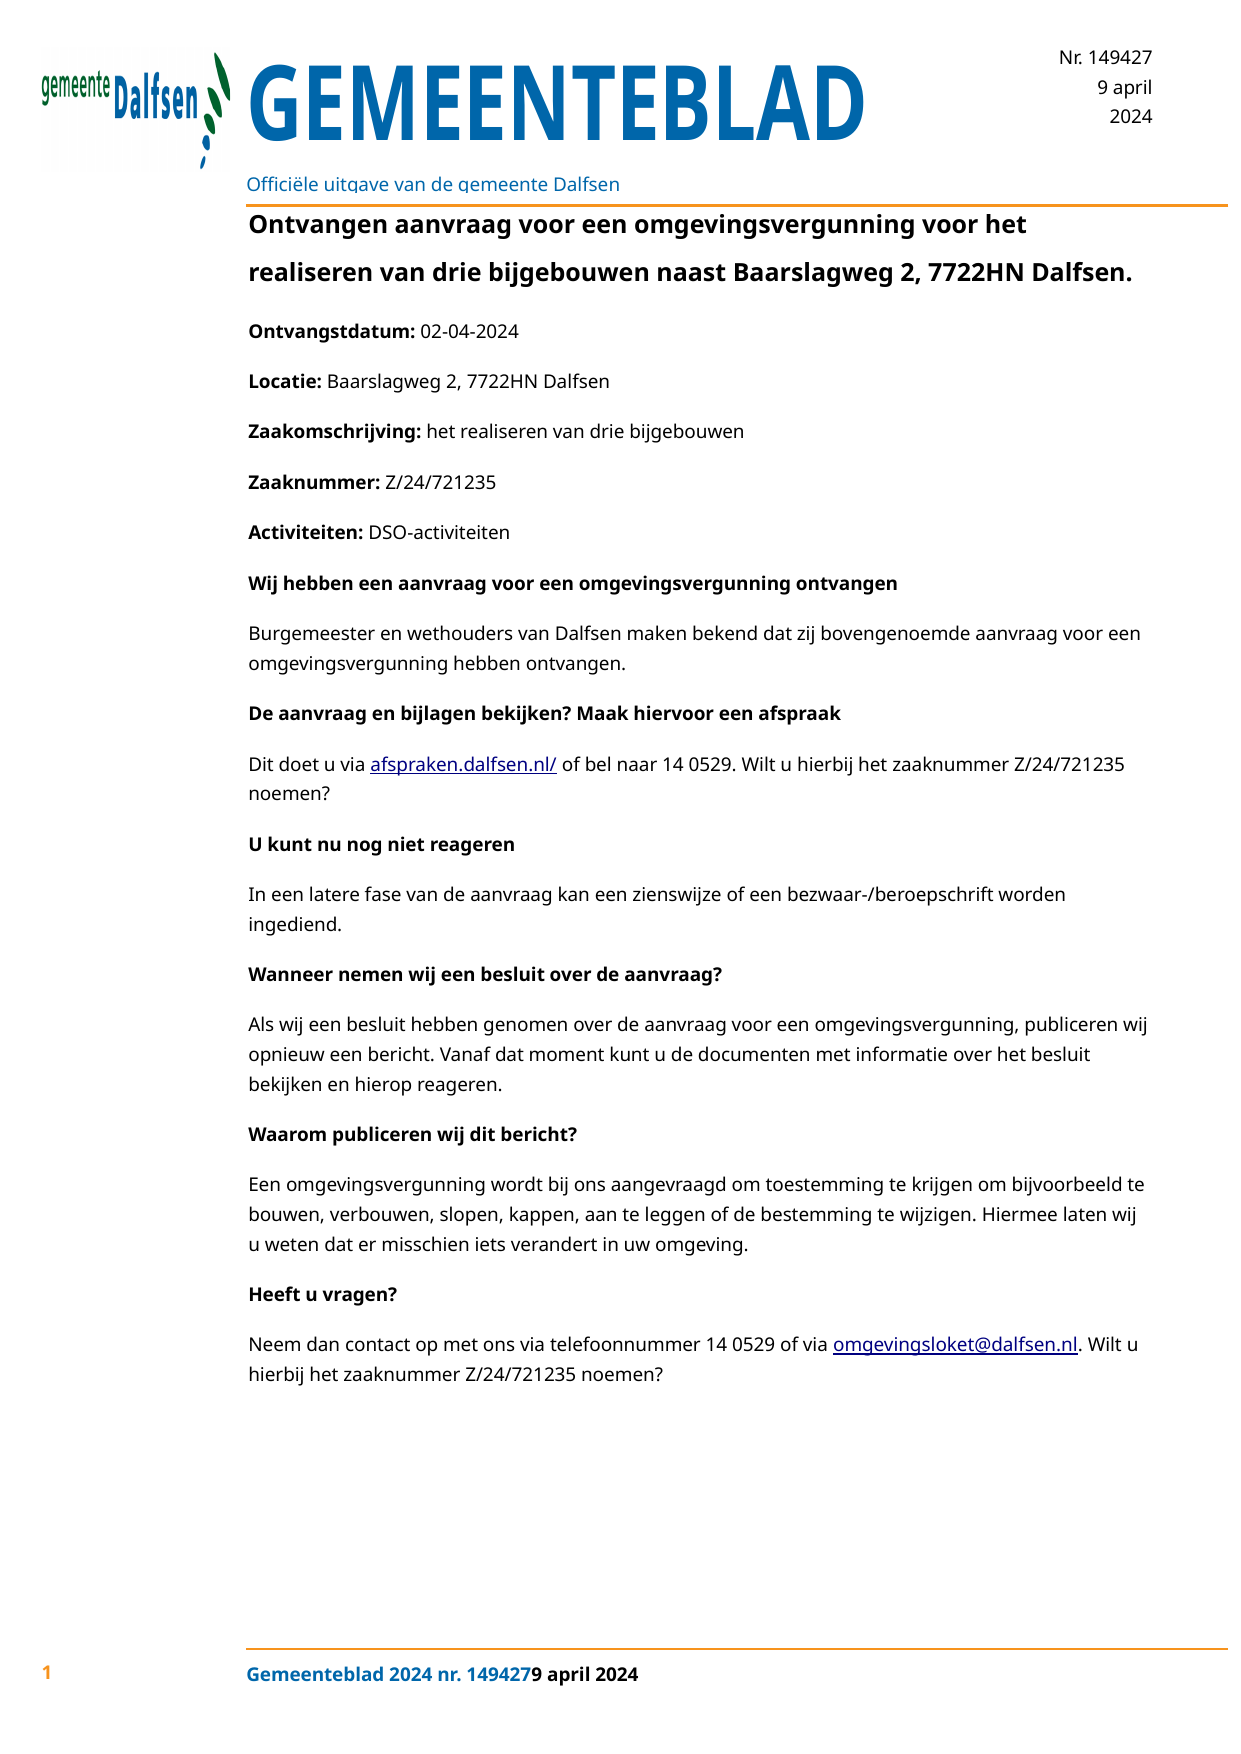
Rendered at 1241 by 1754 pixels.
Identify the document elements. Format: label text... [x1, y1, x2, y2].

text U kunt nu nog niet reageren [248, 831, 1152, 857]
text De aanvraag en bijlagen bekijken? Maak hiervoor een afspraak [248, 700, 1152, 726]
text In een latere fase van de aanvraag kan een zienswijze of een bezwaar-/beroepschrift worden ingediend. [248, 881, 1152, 937]
text Wij hebben een aanvraag voor een omgevingsvergunning ontvangen [248, 570, 1152, 596]
text Locatie: Baarslagweg 2, 7722HN Dalfsen [248, 368, 1152, 394]
text Zaakomschrijving: het realiseren van drie bijgebouwen [248, 419, 1152, 444]
picture [41, 47, 231, 172]
text Burgemeester en wethouders van Dalfsen maken bekend dat zij bovengenoemde aanvraag voor een omgevingsvergunning hebben ontvangen. [248, 620, 1152, 676]
text Een omgevingsvergunning wordt bij ons aangevraagd om toestemming te krijgen om bijvoorbeeld te bouwen, verbouwen, slopen, kappen, aan te leggen of de bestemming te wijzigen. Hiermee laten wij u weten dat er misschien iets verandert in uw omgeving. [248, 1172, 1152, 1257]
text Als wij een besluit hebben genomen over de aanvraag voor een omgevingsvergunning, publiceren wij opnieuw een bericht. Vanaf dat moment kunt u de documenten met informatie over het besluit bekijken en hierop reageren. [248, 1012, 1152, 1097]
text Wanneer nemen wij een besluit over de aanvraag? [248, 961, 1152, 987]
text Zaaknummer: Z/24/721235 [248, 469, 1152, 495]
text Waarom publiceren wij dit bericht? [248, 1121, 1152, 1147]
text Ontvangen aanvraag voor een omgevingsvergunning voor het realiseren van drie bijgebouwen naast Baarslagweg 2, 7722HN Dalfsen. [248, 207, 1152, 288]
text Dit doet u via afspraken.dalfsen.nl/ of bel naar 14 0529. Wilt u hierbij het zaaknummer Z/24/721235 noemen? [248, 751, 1152, 806]
text Ontvangstdatum: 02-04-2024 [248, 318, 1152, 344]
text Heeft u vragen? [248, 1281, 1152, 1307]
text Activiteiten: DSO-activiteiten [248, 519, 1152, 545]
text Neem dan contact op met ons via telefoonnummer 14 0529 of via omgevingsloket@dalfsen.nl. Wilt u hierbij het zaaknummer Z/24/721235 noemen? [248, 1332, 1152, 1387]
